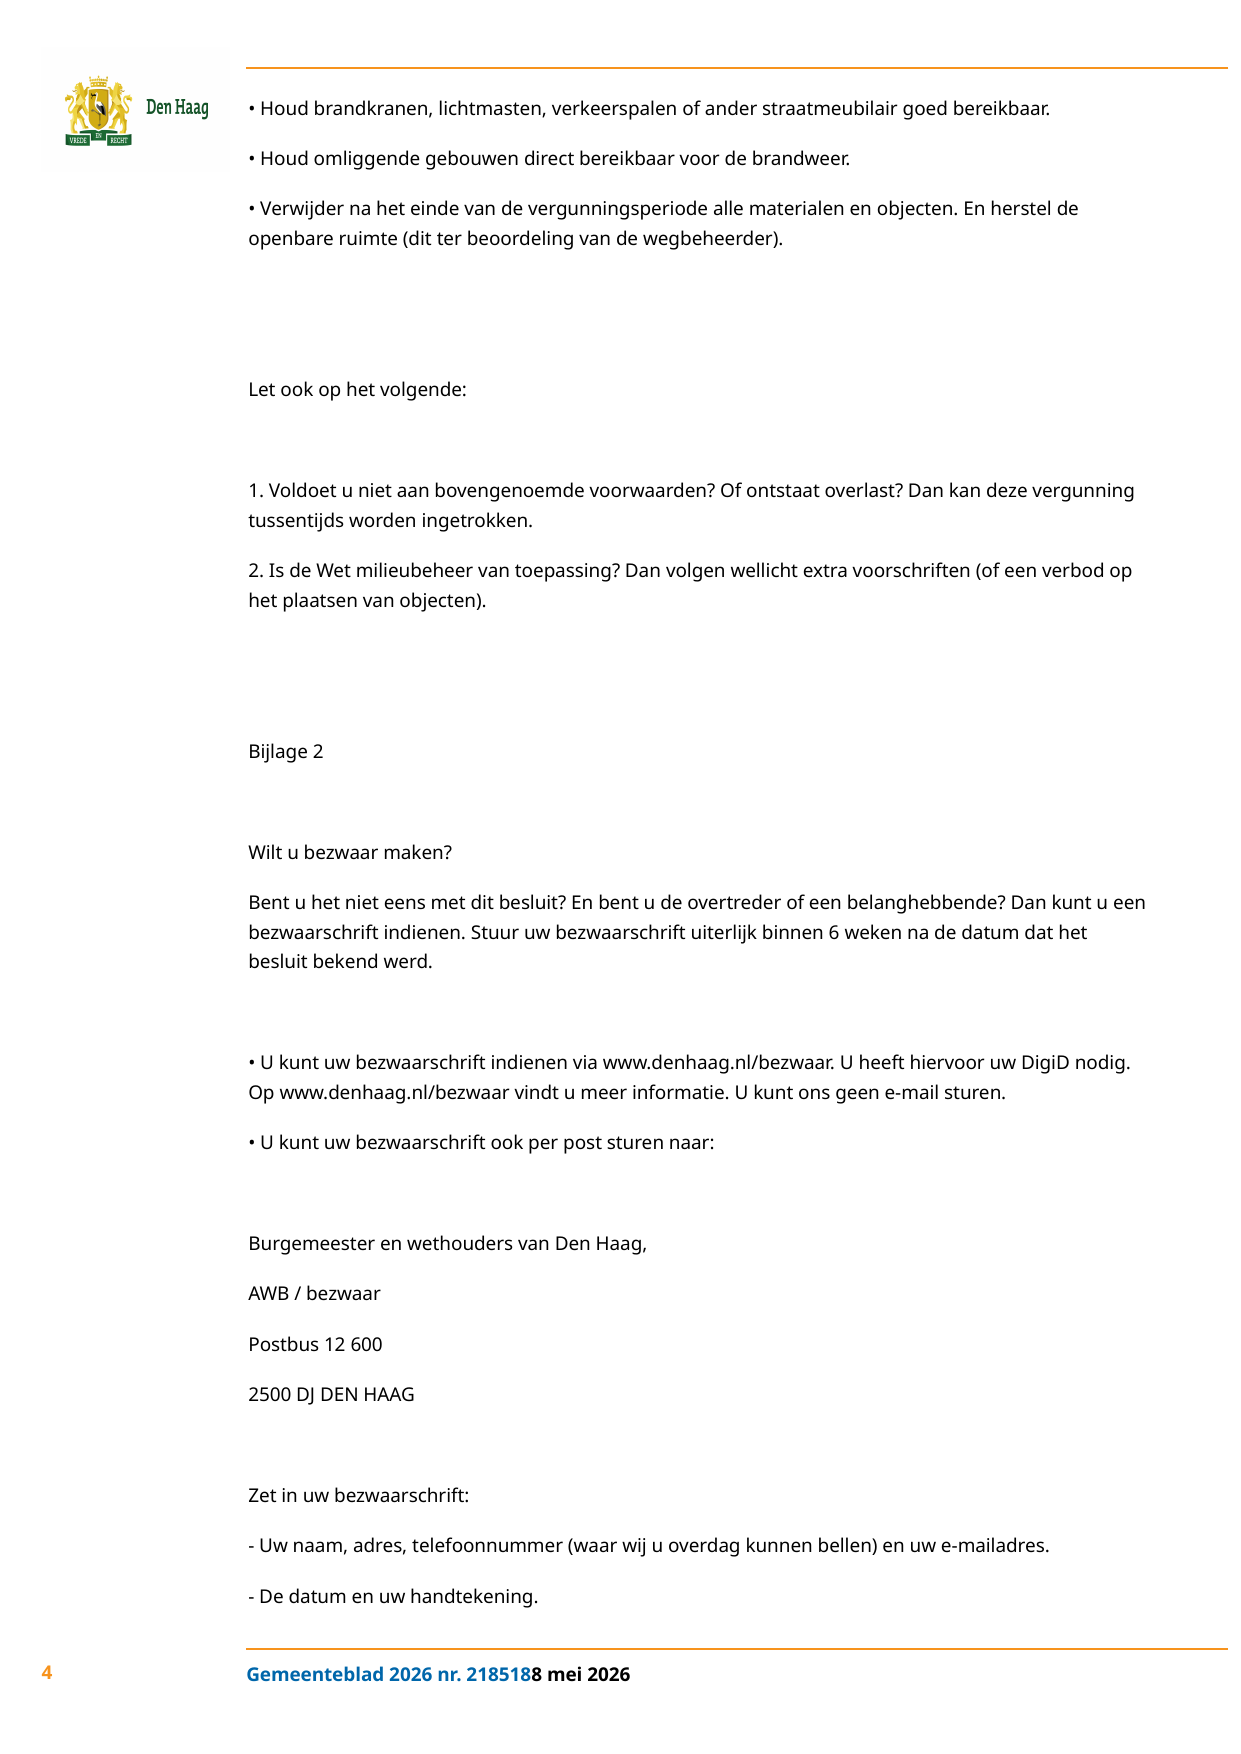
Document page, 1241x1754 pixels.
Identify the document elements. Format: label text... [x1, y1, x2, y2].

text AWB / bezwaar [248, 1281, 1152, 1306]
text • Houd omliggende gebouwen direct bereikbaar voor de brandweer. [248, 145, 1152, 171]
text - Uw naam, adres, telefoonnummer (waar wij u overdag kunnen bellen) en uw e-mailadres. [248, 1533, 1152, 1558]
text - De datum en uw handtekening. [248, 1583, 1152, 1609]
text Postbus 12 600 [248, 1331, 1152, 1357]
text 1. Voldoet u niet aan bovengenoemde voorwaarden? Of ontstaat overlast? Dan kan deze vergunning tussentijds worden ingetrokken. [248, 477, 1152, 533]
text • Verwijder na het einde van de vergunningsperiode alle materialen en objecten. En herstel de openbare ruimte (dit ter beoordeling van de wegbeheerder). [248, 196, 1152, 251]
text 2500 DJ DEN HAAG [248, 1381, 1152, 1407]
text Zet in uw bezwaarschrift: [248, 1482, 1152, 1508]
text Wilt u bezwaar maken? [248, 839, 1152, 865]
text Burgemeester en wethouders van Den Haag, [248, 1230, 1152, 1256]
text 2. Is de Wet milieubeheer van toepassing? Dan volgen wellicht extra voorschriften (of een verbod op het plaatsen van objecten). [248, 557, 1152, 613]
text Bijlage 2 [248, 738, 1152, 764]
picture [41, 47, 231, 172]
text Bent u het niet eens met dit besluit? En bent u de overtreder of een belanghebbende? Dan kunt u een bezwaarschrift indienen. Stuur uw bezwaarschrift uiterlijk binnen 6 weken na de datum dat het besluit bekend werd. [248, 889, 1152, 974]
text Let ook op het volgende: [248, 376, 1152, 402]
text • U kunt uw bezwaarschrift ook per post sturen naar: [248, 1129, 1152, 1155]
text • Houd brandkranen, lichtmasten, verkeerspalen of ander straatmeubilair goed bereikbaar. [248, 95, 1152, 121]
text • U kunt uw bezwaarschrift indienen via www.denhaag.nl/bezwaar. U heeft hiervoor uw DigiD nodig. Op www.denhaag.nl/bezwaar vindt u meer informatie. U kunt ons geen e-mail sturen. [248, 1049, 1152, 1105]
